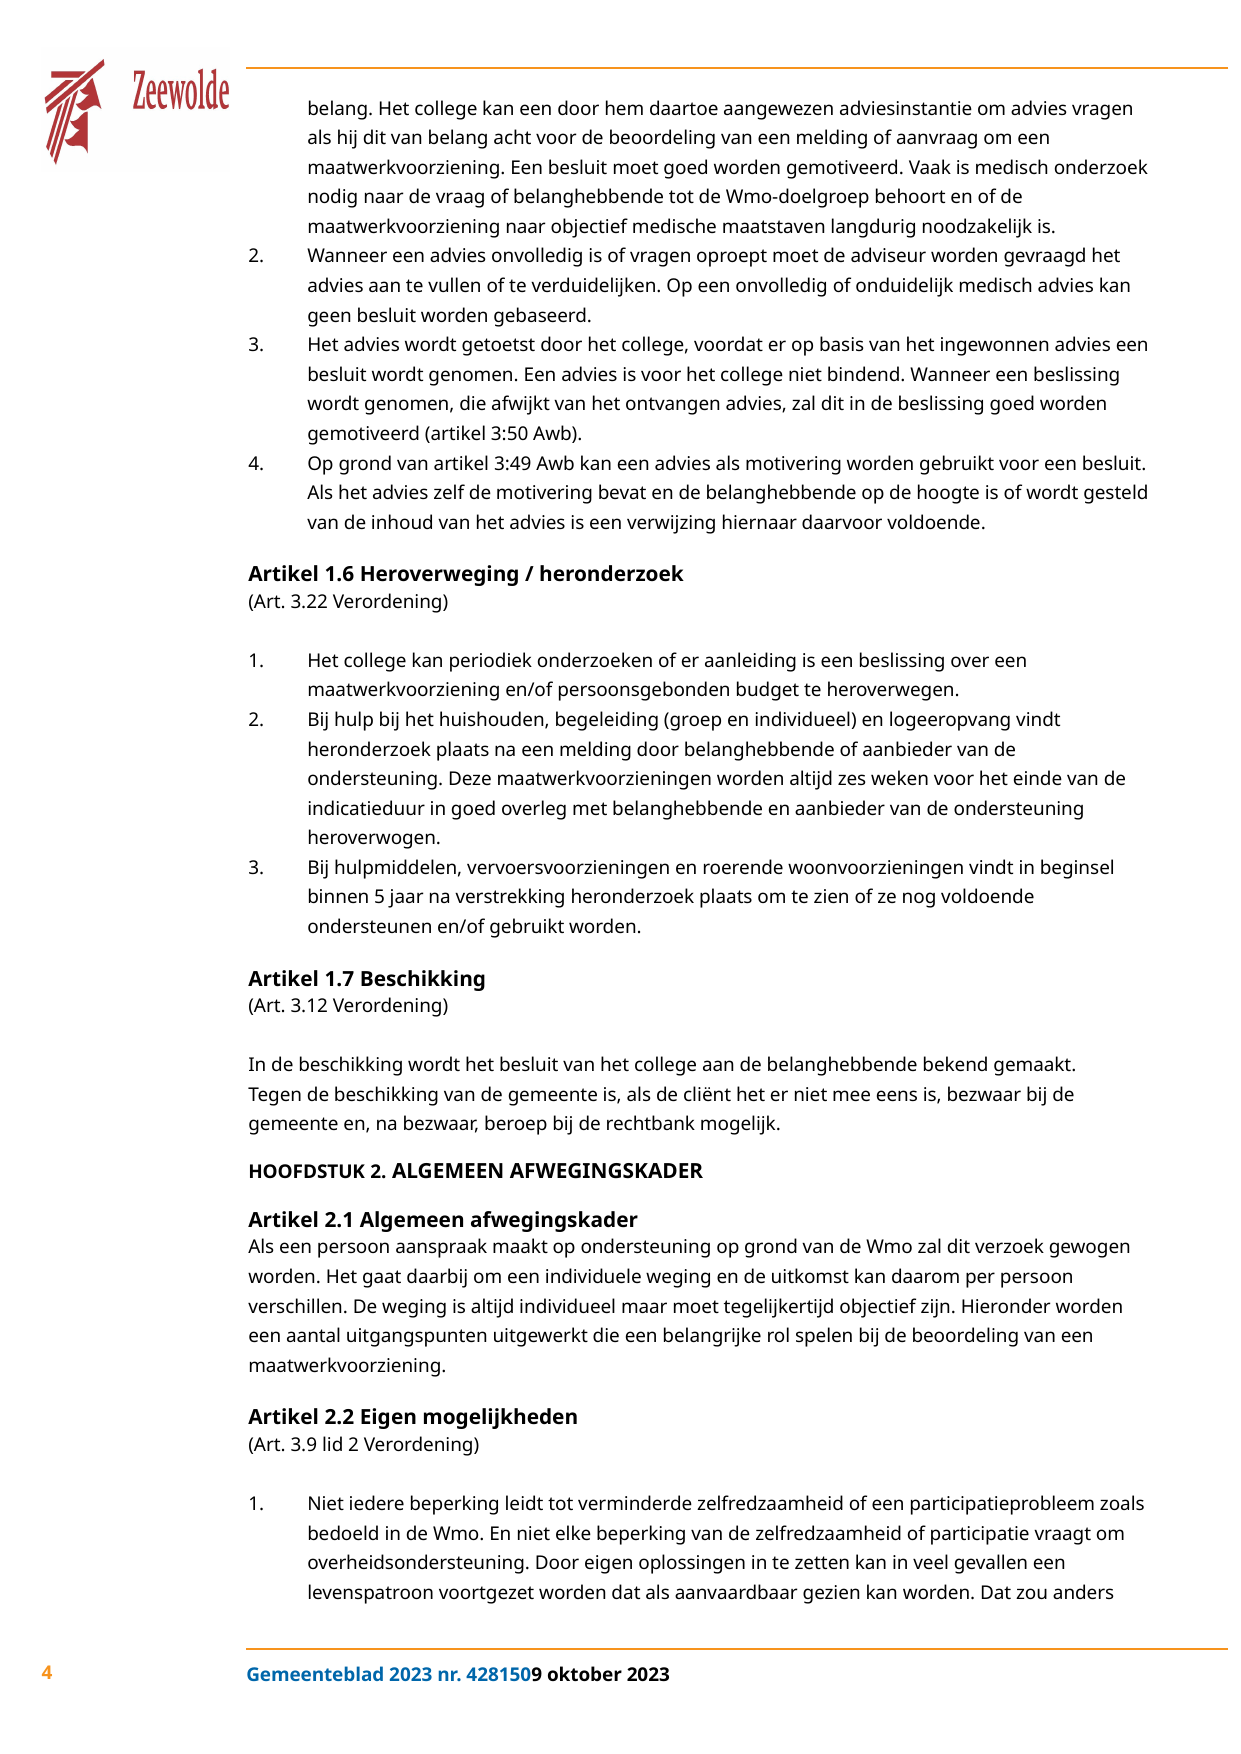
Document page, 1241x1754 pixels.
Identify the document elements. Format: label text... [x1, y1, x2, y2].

list Bij hulpmiddelen, vervoersvoorzieningen en roerende woonvoorzieningen vindt in beginsel binnen 5 jaar na verstrekking heronderzoek plaats om te zien of ze nog voldoende ondersteunen en/of gebruikt worden. [248, 854, 1152, 939]
picture [41, 47, 231, 172]
text Artikel 2.2 Eigen mogelijkheden [248, 1402, 1152, 1431]
text Tegen de beschikking van de gemeente is, als de cliënt het er niet mee eens is, bezwaar bij de gemeente en, na bezwaar, beroep bij de rechtbank mogelijk. [248, 1081, 1152, 1136]
list Het college kan periodiek onderzoeken of er aanleiding is een beslissing over een maatwerkvoorziening en/of persoonsgebonden budget te heroverwegen. [248, 647, 1152, 702]
list Wanneer een advies onvolledig is of vragen oproept moet de adviseur worden gevraagd het advies aan te vullen of te verduidelijken. Op een onvolledig of onduidelijk medisch advies kan geen besluit worden gebaseerd. [248, 243, 1152, 328]
list Op grond van artikel 3:49 Awb kan een advies als motivering worden gebruikt voor een besluit. Als het advies zelf de motivering bevat en de belanghebbende op de hoogte is of wordt gesteld van de inhoud van het advies is een verwijzing hiernaar daarvoor voldoende. [248, 450, 1152, 535]
text (Art. 3.22 Verordening) [248, 588, 1152, 613]
list Niet iedere beperking leidt tot verminderde zelfredzaamheid of een participatieprobleem zoals bedoeld in de Wmo. En niet elke beperking van de zelfredzaamheid of participatie vraagt om overheidsondersteuning. Door eigen oplossingen in te zetten kan in veel gevallen een levenspatroon voortgezet worden dat als aanvaardbaar gezien kan worden. Dat zou anders [248, 1490, 1152, 1604]
list Bij hulp bij het huishouden, begeleiding (groep en individueel) en logeeropvang vindt heronderzoek plaats na een melding door belanghebbende of aanbieder van de ondersteuning. Deze maatwerkvoorzieningen worden altijd zes weken voor het einde van de indicatieduur in goed overleg met belanghebbende en aanbieder van de ondersteuning heroverwogen. [248, 706, 1152, 850]
text In de beschikking wordt het besluit van het college aan de belanghebbende bekend gemaakt. [248, 1051, 1152, 1077]
text Artikel 1.7 Beschikking [248, 964, 1152, 992]
list belang. Het college kan een door hem daartoe aangewezen adviesinstantie om advies vragen als hij dit van belang acht voor de beoordeling van een melding of aanvraag om een maatwerkvoorziening. Een besluit moet goed worden gemotiveerd. Vaak is medisch onderzoek nodig naar de vraag of belanghebbende tot de Wmo-doelgroep behoort en of de maatwerkvoorziening naar objectief medische maatstaven langdurig noodzakelijk is. [248, 95, 1152, 239]
text Als een persoon aanspraak maakt op ondersteuning op grond van de Wmo zal dit verzoek gewogen worden. Het gaat daarbij om een individuele weging en de uitkomst kan daarom per persoon verschillen. De weging is altijd individueel maar moet tegelijkertijd objectief zijn. Hieronder worden een aantal uitgangspunten uitgewerkt die een belangrijke rol spelen bij de beoordeling van een maatwerkvoorziening. [248, 1234, 1152, 1378]
text (Art. 3.12 Verordening) [248, 992, 1152, 1018]
text (Art. 3.9 lid 2 Verordening) [248, 1431, 1152, 1457]
list Het advies wordt getoetst door het college, voordat er op basis van het ingewonnen advies een besluit wordt genomen. Een advies is voor het college niet bindend. Wanneer een beslissing wordt genomen, die afwijkt van het ontvangen advies, zal dit in de beslissing goed worden gemotiveerd (artikel 3:50 Awb). [248, 331, 1152, 446]
text Artikel 2.1 Algemeen afwegingskader [248, 1205, 1152, 1234]
text HOOFDSTUK 2. ALGEMEEN AFWEGINGSKADER [248, 1156, 1152, 1184]
text Artikel 1.6 Heroverweging / heronderzoek [248, 559, 1152, 588]
